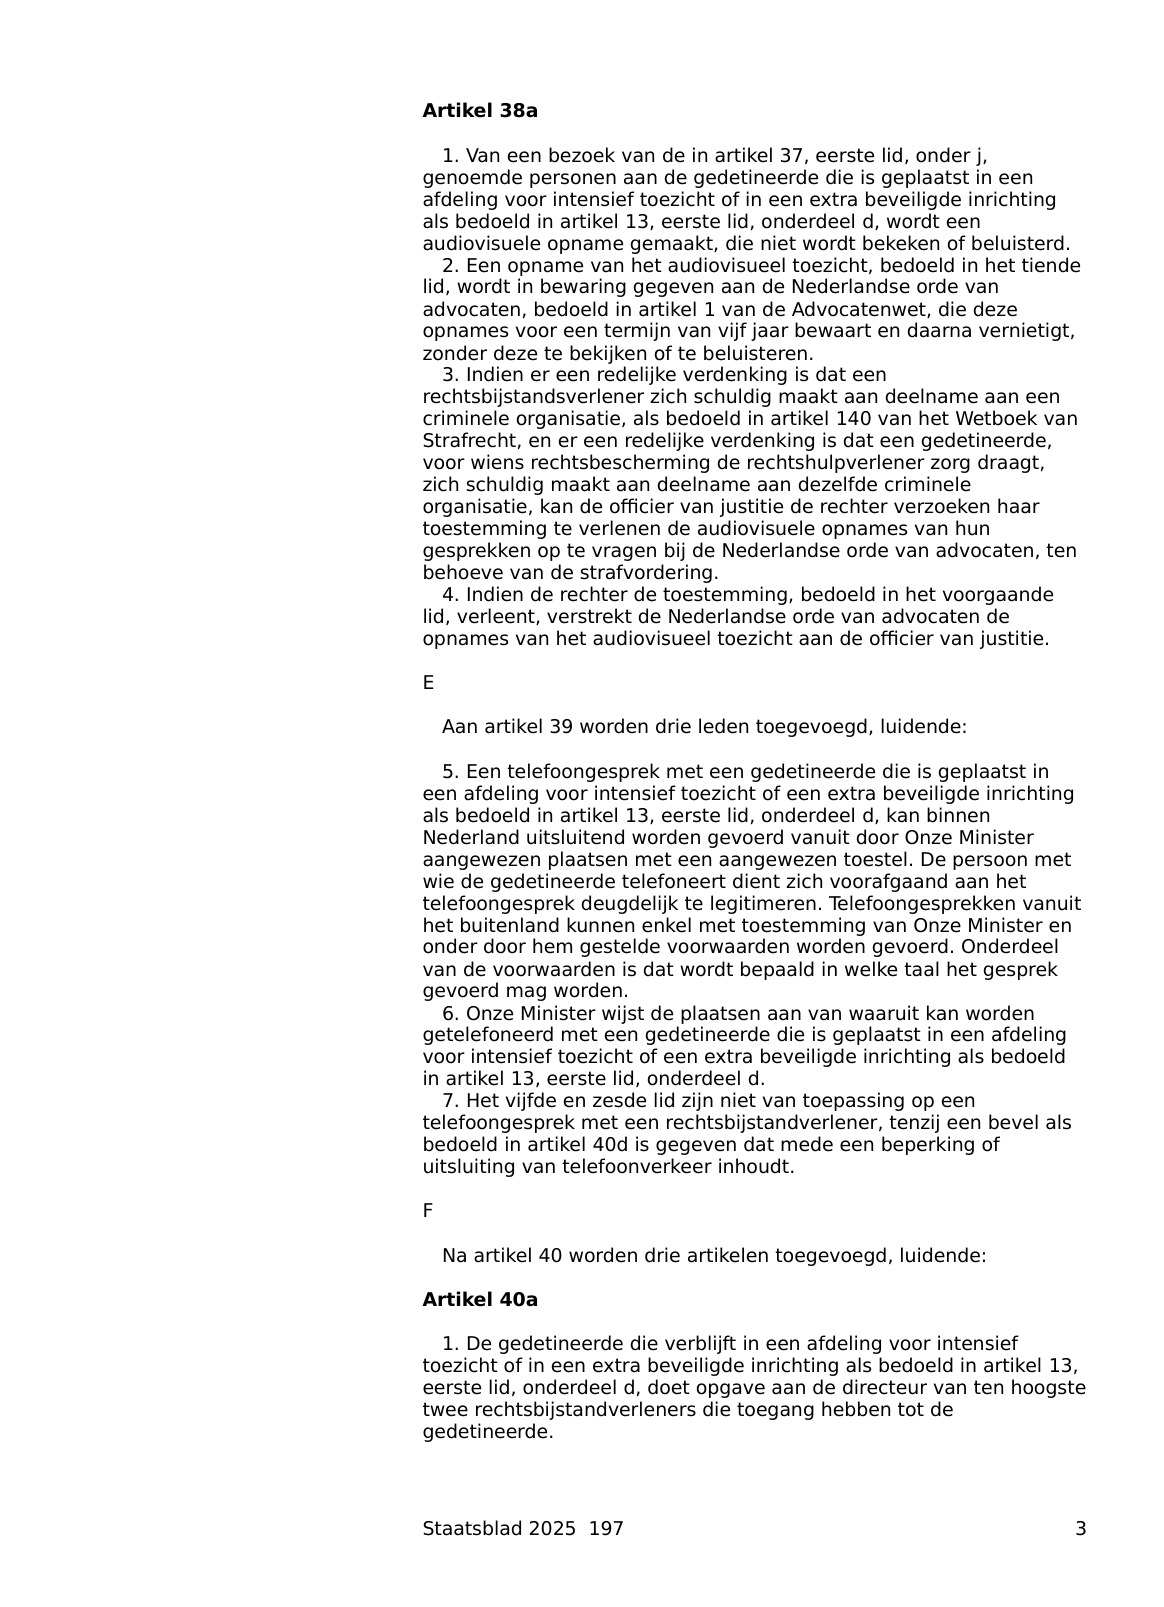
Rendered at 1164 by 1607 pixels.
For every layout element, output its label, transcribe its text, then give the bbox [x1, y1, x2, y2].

text 2. Een opname van het audiovisueel toezicht, bedoeld in het tiende lid, wordt in bewaring gegeven aan de Nederlandse orde van advocaten, bedoeld in artikel 1 van de Advocatenwet, die deze opnames voor een termijn van vijf jaar bewaart en daarna vernietigt, zonder deze te bekijken of te beluisteren. [422, 254, 1087, 364]
text 5. Een telefoongesprek met een gedetineerde die is geplaatst in een afdeling voor intensief toezicht of een extra beveiligde inrichting als bedoeld in artikel 13, eerste lid, onderdeel d, kan binnen Nederland uitsluitend worden gevoerd vanuit door Onze Minister aangewezen plaatsen met een aangewezen toestel. De persoon met wie de gedetineerde telefoneert dient zich voorafgaand aan het telefoongesprek deugdelijk te legitimeren. Telefoongesprekken vanuit het buitenland kunnen enkel met toestemming van Onze Minister en onder door hem gestelde voorwaarden worden gevoerd. Onderdeel van de voorwaarden is dat wordt bepaald in welke taal het gesprek gevoerd mag worden. [422, 761, 1087, 1002]
text F [422, 1200, 1087, 1222]
text 3. Indien er een redelijke verdenking is dat een rechtsbijstandsverlener zich schuldig maakt aan deelname aan een criminele organisatie, als bedoeld in artikel 140 van het Wetboek van Strafrecht, en er een redelijke verdenking is dat een gedetineerde, voor wiens rechtsbescherming de rechtshulpverlener zorg draagt, zich schuldig maakt aan deelname aan dezelfde criminele organisatie, kan de officier van justitie de rechter verzoeken haar toestemming te verlenen de audiovisuele opnames van hun gesprekken op te vragen bij de Nederlandse orde van advocaten, ten behoeve van de strafvordering. [422, 364, 1087, 584]
text Aan artikel 39 worden drie leden toegevoegd, luidende: [422, 716, 1087, 738]
text 1. Van een bezoek van de in artikel 37, eerste lid, onder j, genoemde personen aan de gedetineerde die is geplaatst in een afdeling voor intensief toezicht of in een extra beveiligde inrichting als bedoeld in artikel 13, eerste lid, onderdeel d, wordt een audiovisuele opname gemaakt, die niet wordt bekeken of beluisterd. [422, 144, 1087, 254]
text Na artikel 40 worden drie artikelen toegevoegd, luidende: [422, 1244, 1087, 1267]
text 6. Onze Minister wijst de plaatsen aan van waaruit kan worden getelefoneerd met een gedetineerde die is geplaatst in een afdeling voor intensief toezicht of een extra beveiligde inrichting als bedoeld in artikel 13, eerste lid, onderdeel d. [422, 1002, 1087, 1090]
text 1. De gedetineerde die verblijft in een afdeling voor intensief toezicht of in een extra beveiligde inrichting als bedoeld in artikel 13, eerste lid, onderdeel d, doet opgave aan de directeur van ten hoogste twee rechtsbijstandverleners die toegang hebben tot de gedetineerde. [422, 1333, 1087, 1443]
text 4. Indien de rechter de toestemming, bedoeld in het voorgaande lid, verleent, verstrekt de Nederlandse orde van advocaten de opnames van het audiovisueel toezicht aan de officier van justitie. [422, 584, 1087, 650]
subtitle Artikel 40a [422, 1289, 1087, 1311]
text E [422, 672, 1087, 694]
subtitle Artikel 38a [422, 100, 1087, 122]
text 7. Het vijfde en zesde lid zijn niet van toepassing op een telefoongesprek met een rechtsbijstandverlener, tenzij een bevel als bedoeld in artikel 40d is gegeven dat mede een beperking of uitsluiting van telefoonverkeer inhoudt. [422, 1090, 1087, 1178]
